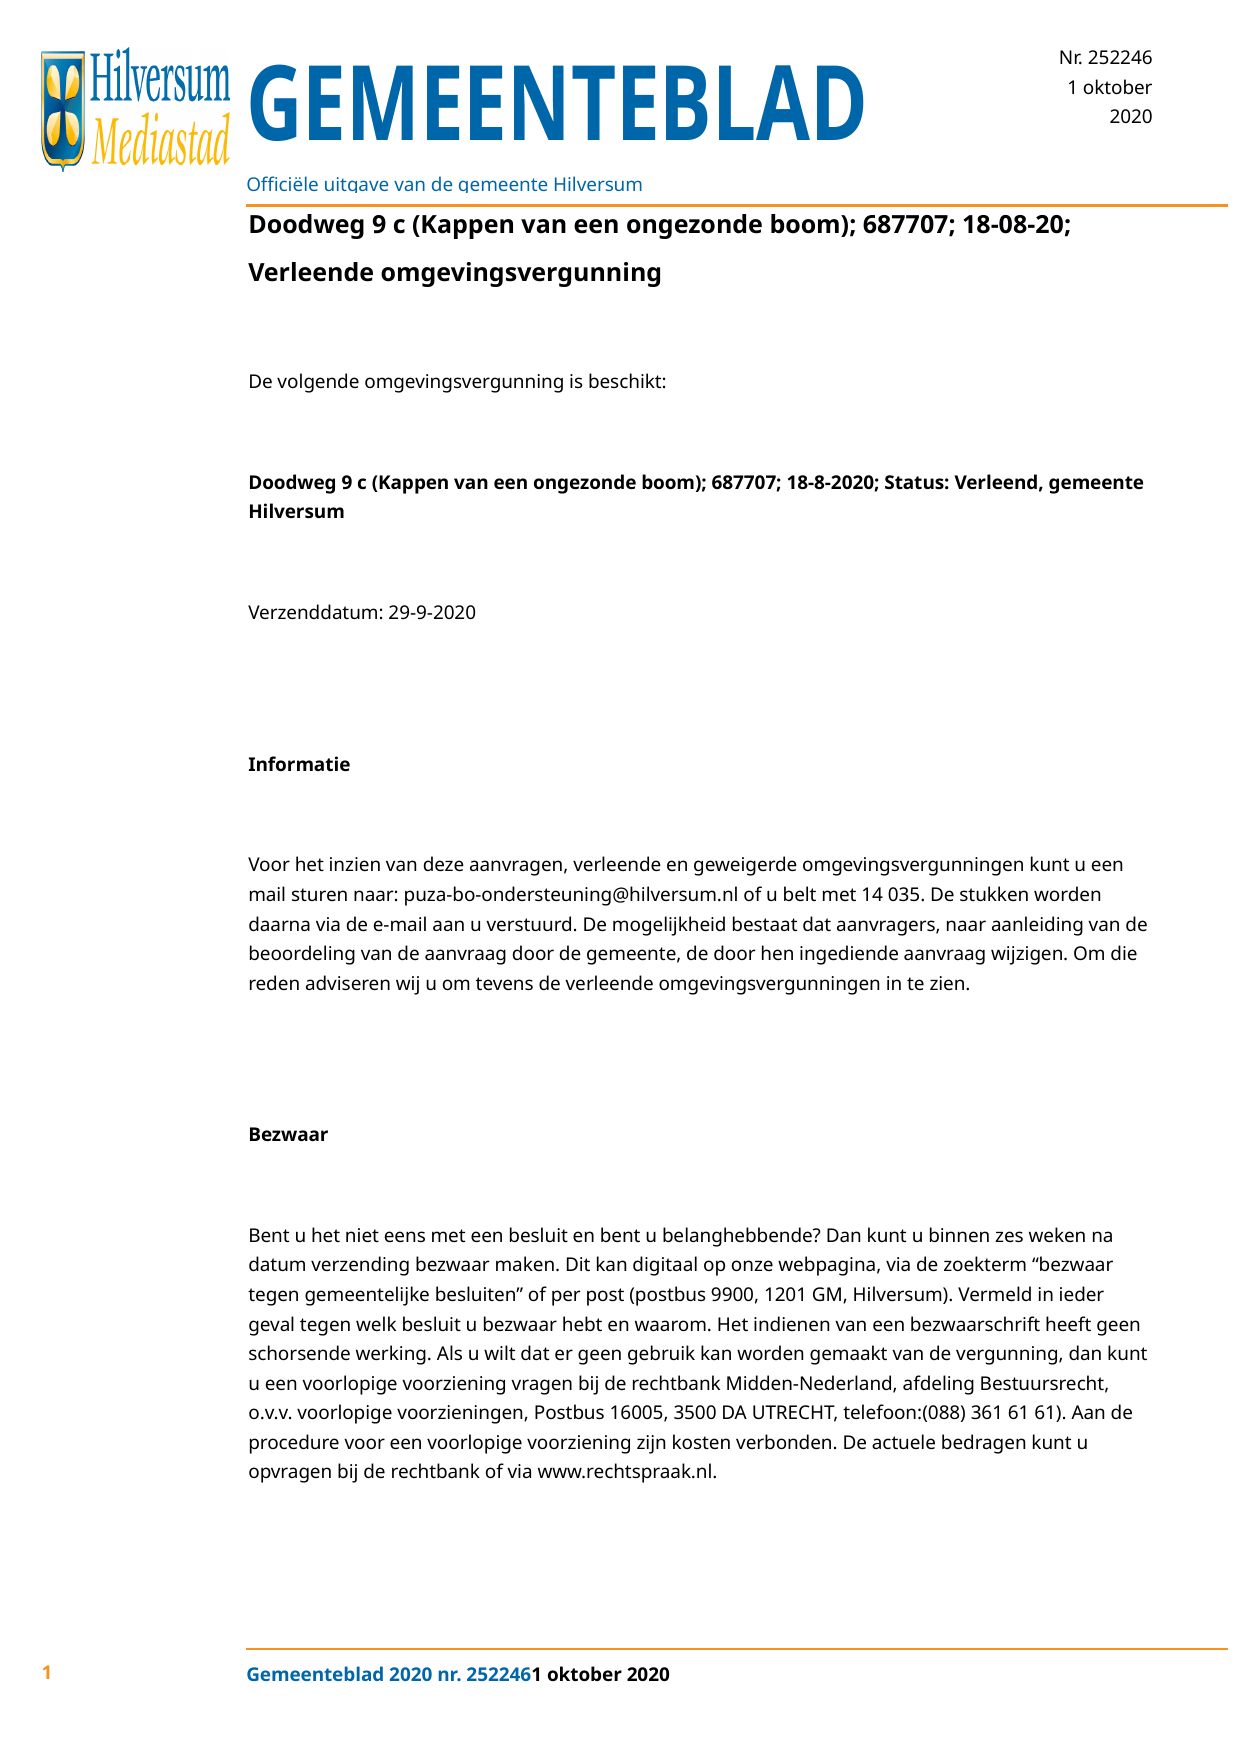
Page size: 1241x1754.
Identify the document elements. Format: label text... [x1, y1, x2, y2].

text Bent u het niet eens met een besluit en bent u belanghebbende? Dan kunt u binnen zes weken na datum verzending bezwaar maken. Dit kan digitaal op onze webpagina, via de zoekterm “bezwaar tegen gemeentelijke besluiten” of per post (postbus 9900, 1201 GM, Hilversum). Vermeld in ieder geval tegen welk besluit u bezwaar hebt en waarom. Het indienen van een bezwaarschrift heeft geen schorsende werking. Als u wilt dat er geen gebruik kan worden gemaakt van de vergunning, dan kunt u een voorlopige voorziening vragen bij de rechtbank Midden-Nederland, afdeling Bestuursrecht, o.v.v. voorlopige voorzieningen, Postbus 16005, 3500 DA UTRECHT, telefoon:(088) 361 61 61). Aan de procedure voor een voorlopige voorziening zijn kosten verbonden. De actuele bedragen kunt u opvragen bij de rechtbank of via www.rechtspraak.nl. [248, 1222, 1152, 1484]
text Verzenddatum: 29-9-2020 [248, 599, 1152, 625]
text Bezwaar [248, 1121, 1152, 1147]
text De volgende omgevingsvergunning is beschikt: [248, 368, 1152, 394]
picture [41, 47, 231, 172]
text Doodweg 9 c (Kappen van een ongezonde boom); 687707; 18-08-20; Verleende omgevingsvergunning [248, 207, 1152, 288]
text Doodweg 9 c (Kappen van een ongezonde boom); 687707; 18-8-2020; Status: Verleend, gemeente Hilversum [248, 469, 1152, 524]
text Voor het inzien van deze aanvragen, verleende en geweigerde omgevingsvergunningen kunt u een mail sturen naar: puza-bo-ondersteuning@hilversum.nl of u belt met 14 035. De stukken worden daarna via de e-mail aan u verstuurd. De mogelijkheid bestaat dat aanvragers, naar aanleiding van de beoordeling van de aanvraag door de gemeente, de door hen ingediende aanvraag wijzigen. Om die reden adviseren wij u om tevens de verleende omgevingsvergunningen in te zien. [248, 852, 1152, 996]
text Informatie [248, 751, 1152, 777]
